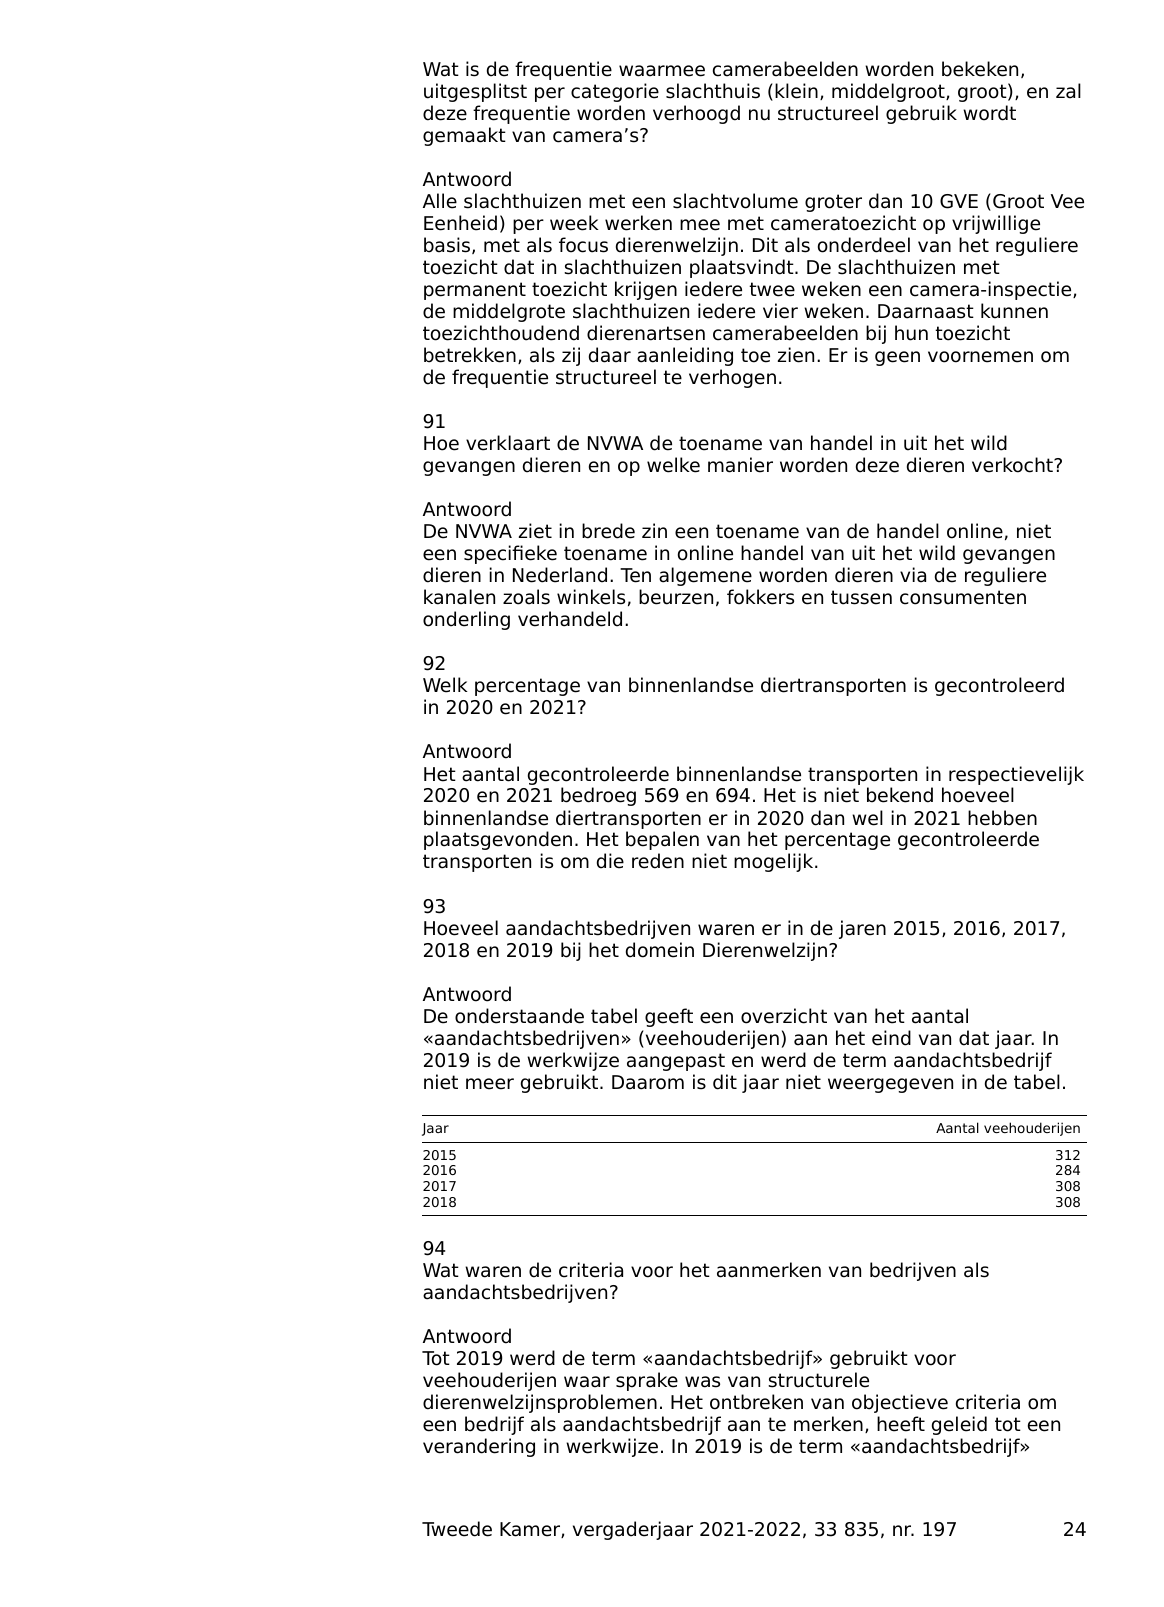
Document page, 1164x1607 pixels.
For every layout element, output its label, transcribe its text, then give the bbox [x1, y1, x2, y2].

text De NVWA ziet in brede zin een toename van de handel online, niet een specifieke toename in online handel van uit het wild gevangen dieren in Nederland. Ten algemene worden dieren via de reguliere kanalen zoals winkels, beurzen, fokkers en tussen consumenten onderling verhandeld. [422, 521, 1087, 631]
text Hoe verklaart de NVWA de toename van handel in uit het wild gevangen dieren en op welke manier worden deze dieren verkocht? [422, 433, 1087, 477]
text Antwoord [422, 1326, 1087, 1348]
table_cell 312 [754, 1143, 1087, 1163]
table_cell 308 [754, 1179, 1087, 1194]
text Wat waren de criteria voor het aanmerken van bedrijven als aandachtsbedrijven? [422, 1260, 1087, 1304]
table_cell 2015 [422, 1143, 754, 1163]
text 94 [422, 1238, 1087, 1260]
text Het aantal gecontroleerde binnenlandse transporten in respectievelijk 2020 en 2021 bedroeg 569 en 694. Het is niet bekend hoeveel binnenlandse diertransporten er in 2020 dan wel in 2021 hebben plaatsgevonden. Het bepalen van het percentage gecontroleerde transporten is om die reden niet mogelijk. [422, 763, 1087, 873]
table_cell 2018 [422, 1195, 754, 1215]
text 93 [422, 896, 1087, 917]
text De onderstaande tabel geeft een overzicht van het aantal «aandachtsbedrijven» (veehouderijen) aan het eind van dat jaar. In 2019 is de werkwijze aangepast en werd de term aandachtsbedrijf niet meer gebruikt. Daarom is dit jaar niet weergegeven in de tabel. [422, 1006, 1087, 1093]
text Antwoord [422, 169, 1087, 191]
text Antwoord [422, 984, 1087, 1006]
text Hoeveel aandachtsbedrijven waren er in de jaren 2015, 2016, 2017, 2018 en 2019 bij het domein Dierenwelzijn? [422, 917, 1087, 961]
table_header Jaar [422, 1116, 754, 1142]
table_header Aantal veehouderijen [754, 1116, 1087, 1142]
text 92 [422, 653, 1087, 675]
text 91 [422, 411, 1087, 433]
text Tot 2019 werd de term «aandachtsbedrijf» gebruikt voor veehouderijen waar sprake was van structurele dierenwelzijnsproblemen. Het ontbreken van objectieve criteria om een bedrijf als aandachtsbedrijf aan te merken, heeft geleid tot een verandering in werkwijze. In 2019 is de term «aandachtsbedrijf» [422, 1348, 1087, 1458]
text Antwoord [422, 499, 1087, 521]
table_cell 284 [754, 1163, 1087, 1179]
text Wat is de frequentie waarmee camerabeelden worden bekeken, uitgesplitst per categorie slachthuis (klein, middelgroot, groot), en zal deze frequentie worden verhoogd nu structureel gebruik wordt gemaakt van camera’s? [422, 59, 1087, 147]
text Welk percentage van binnenlandse diertransporten is gecontroleerd in 2020 en 2021? [422, 675, 1087, 719]
text Antwoord [422, 741, 1087, 763]
table_cell 308 [754, 1195, 1087, 1215]
text Alle slachthuizen met een slachtvolume groter dan 10 GVE (Groot Vee Eenheid) per week werken mee met cameratoezicht op vrijwillige basis, met als focus dierenwelzijn. Dit als onderdeel van het reguliere toezicht dat in slachthuizen plaatsvindt. De slachthuizen met permanent toezicht krijgen iedere twee weken een camera-inspectie, de middelgrote slachthuizen iedere vier weken. Daarnaast kunnen toezichthoudend dierenartsen camerabeelden bij hun toezicht betrekken, als zij daar aanleiding toe zien. Er is geen voornemen om de frequentie structureel te verhogen. [422, 191, 1087, 389]
table_cell 2016 [422, 1163, 754, 1179]
table_cell 2017 [422, 1179, 754, 1194]
